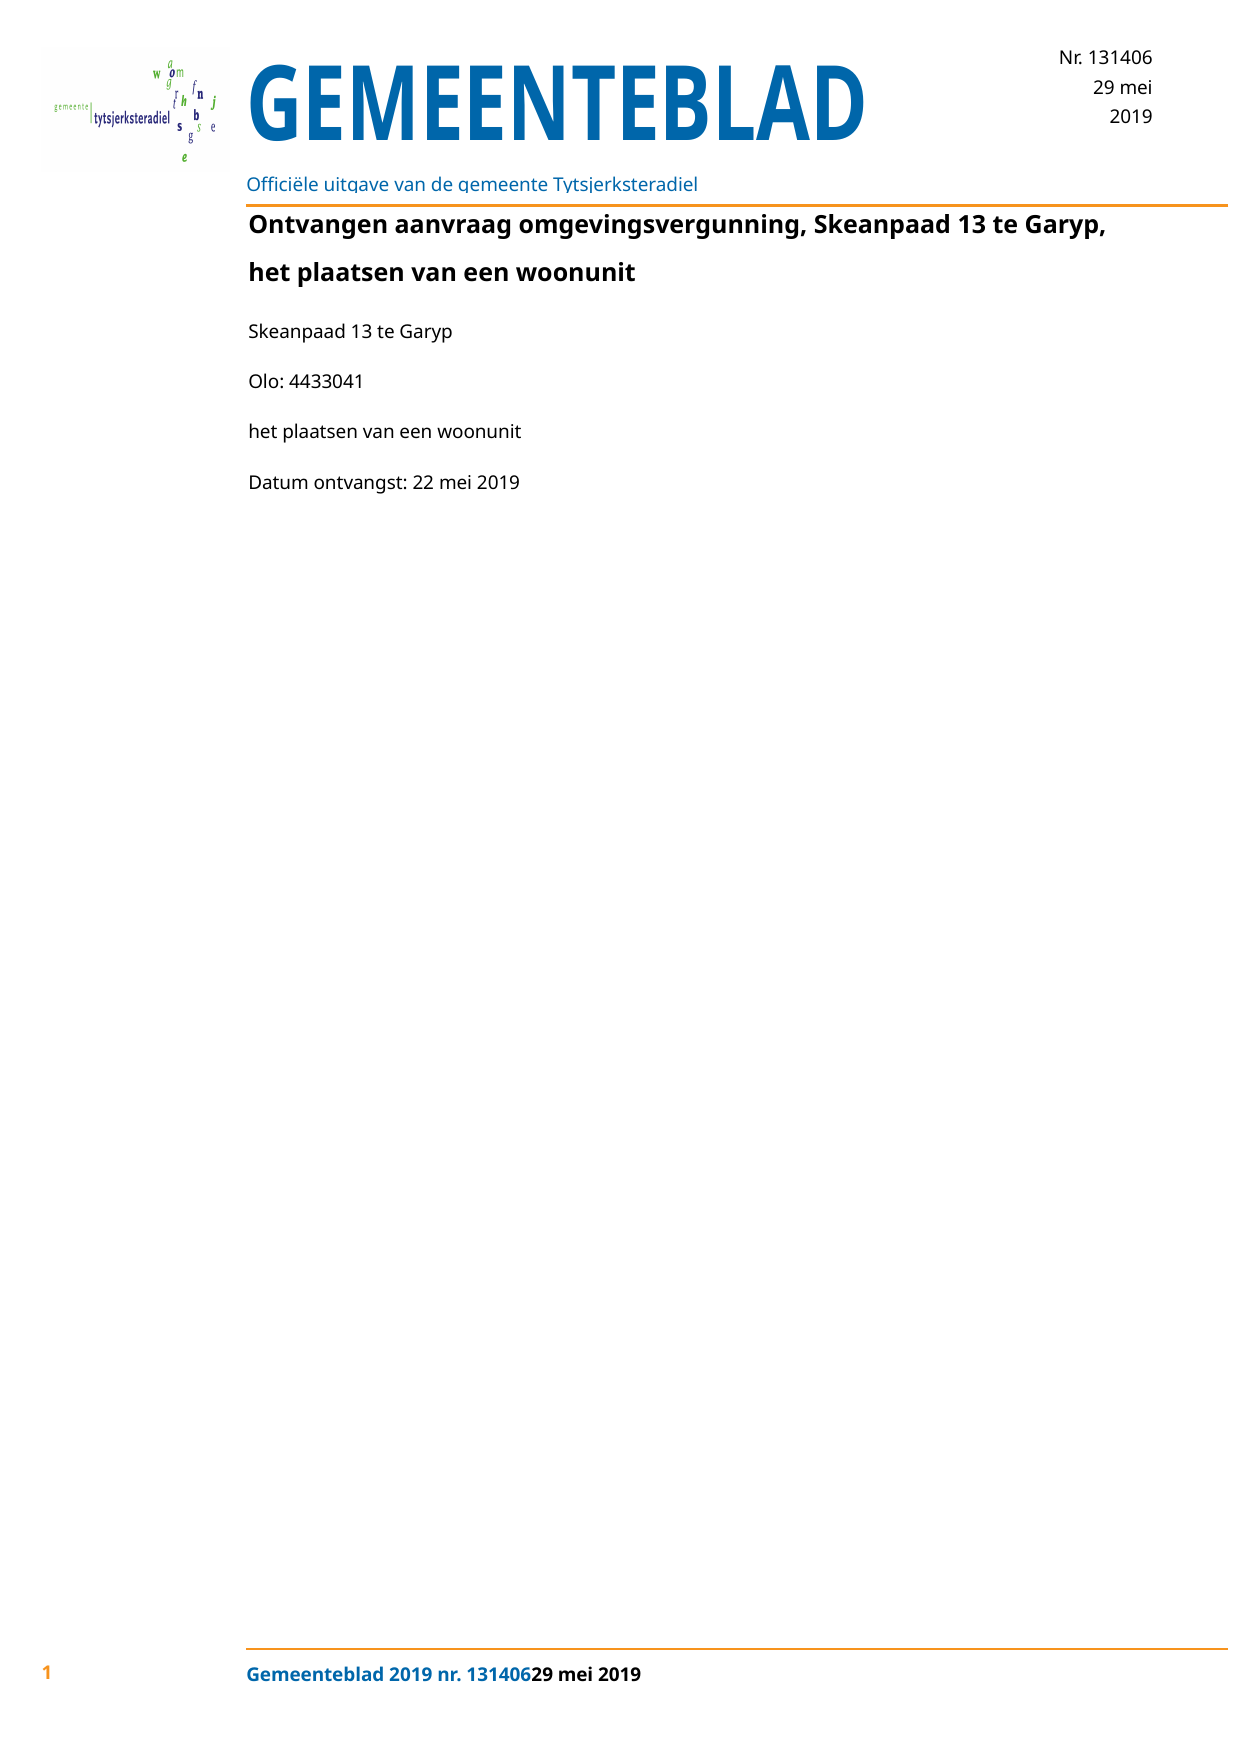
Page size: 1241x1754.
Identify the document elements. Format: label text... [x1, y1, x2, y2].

text Skeanpaad 13 te Garyp [248, 318, 1152, 344]
text Datum ontvangst: 22 mei 2019 [248, 469, 1152, 495]
text Olo: 4433041 [248, 368, 1152, 394]
text het plaatsen van een woonunit [248, 419, 1152, 444]
picture [41, 47, 231, 172]
text Ontvangen aanvraag omgevingsvergunning, Skeanpaad 13 te Garyp, het plaatsen van een woonunit [248, 207, 1152, 288]
